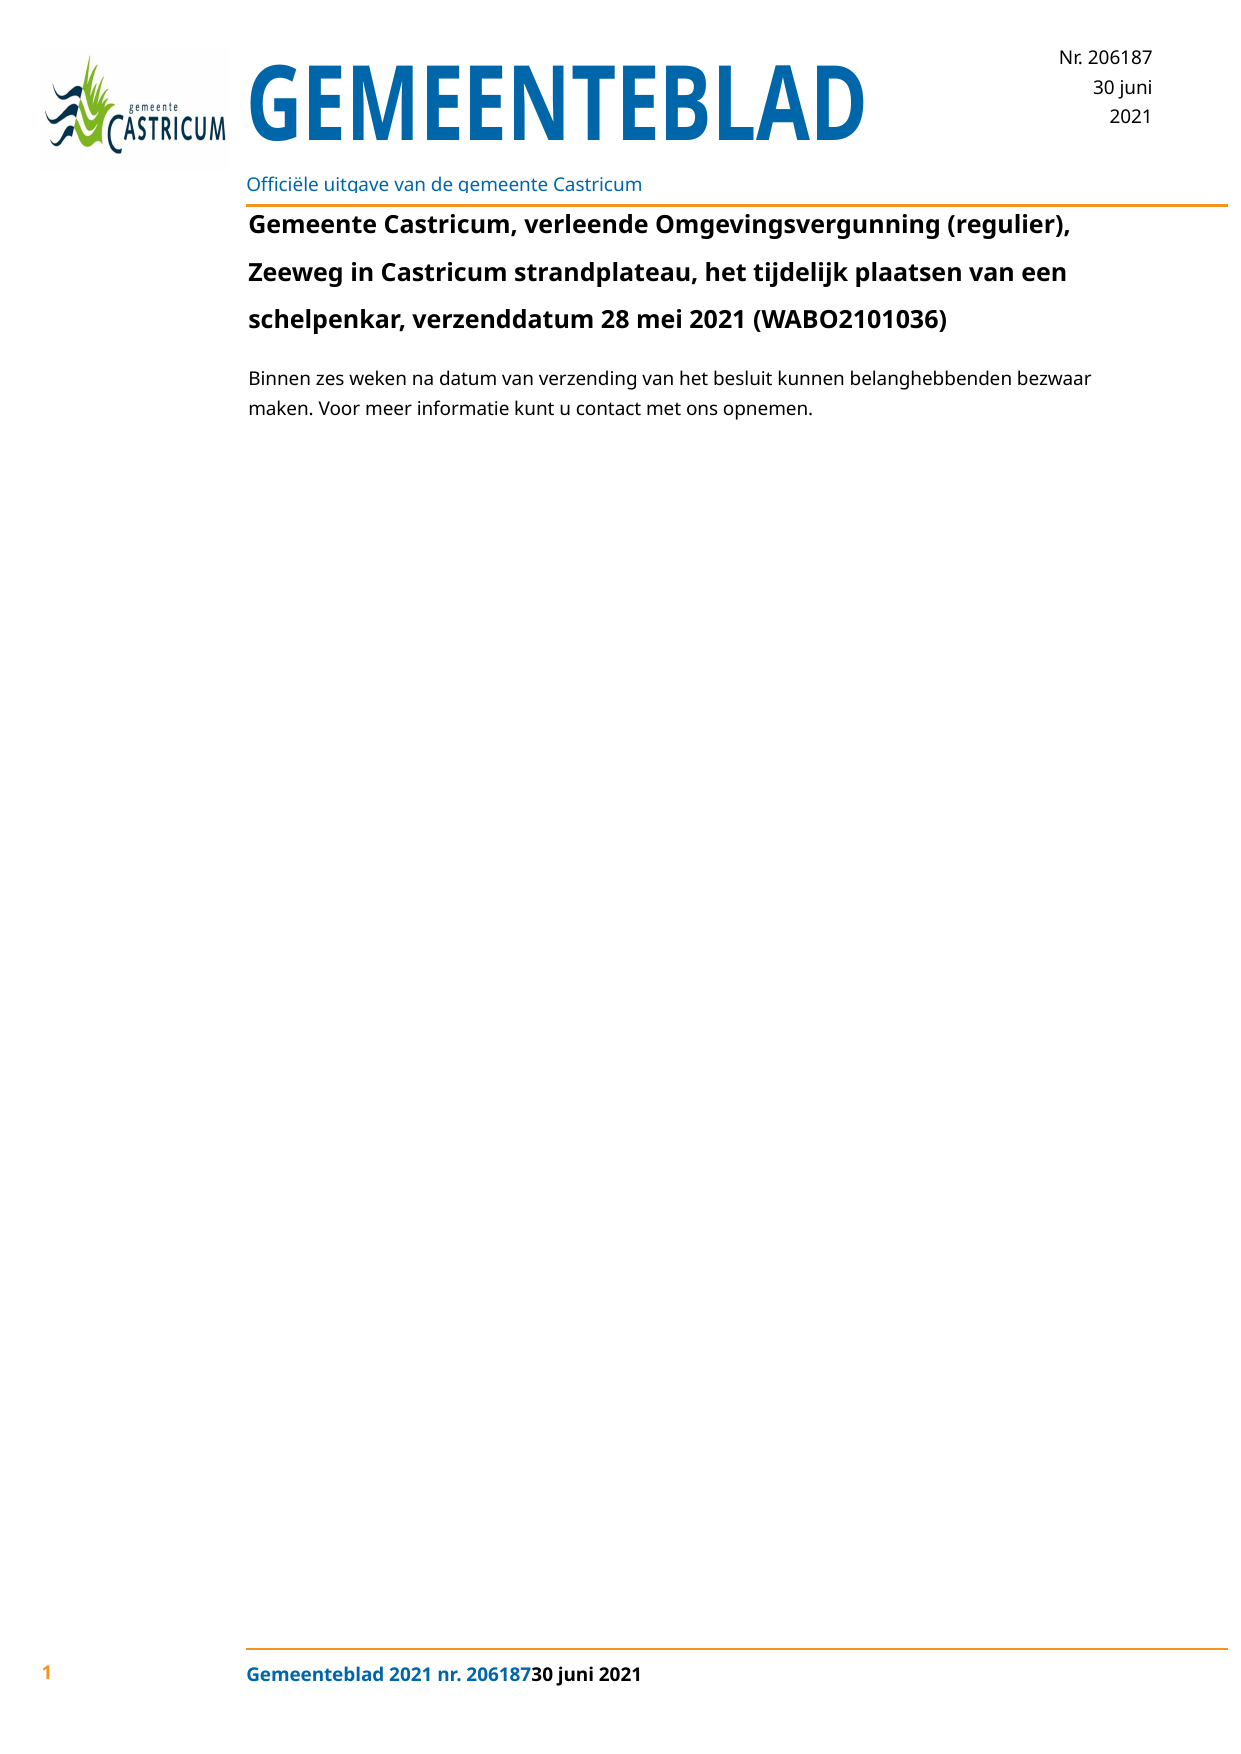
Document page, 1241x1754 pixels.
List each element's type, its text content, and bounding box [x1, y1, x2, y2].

text Binnen zes weken na datum van verzending van het besluit kunnen belanghebbenden bezwaar maken. Voor meer informatie kunt u contact met ons opnemen. [248, 366, 1152, 421]
picture [41, 47, 231, 172]
text Gemeente Castricum, verleende Omgevingsvergunning (regulier), Zeeweg in Castricum strandplateau, het tijdelijk plaatsen van een schelpenkar, verzenddatum 28 mei 2021 (WABO2101036) [248, 207, 1152, 336]
